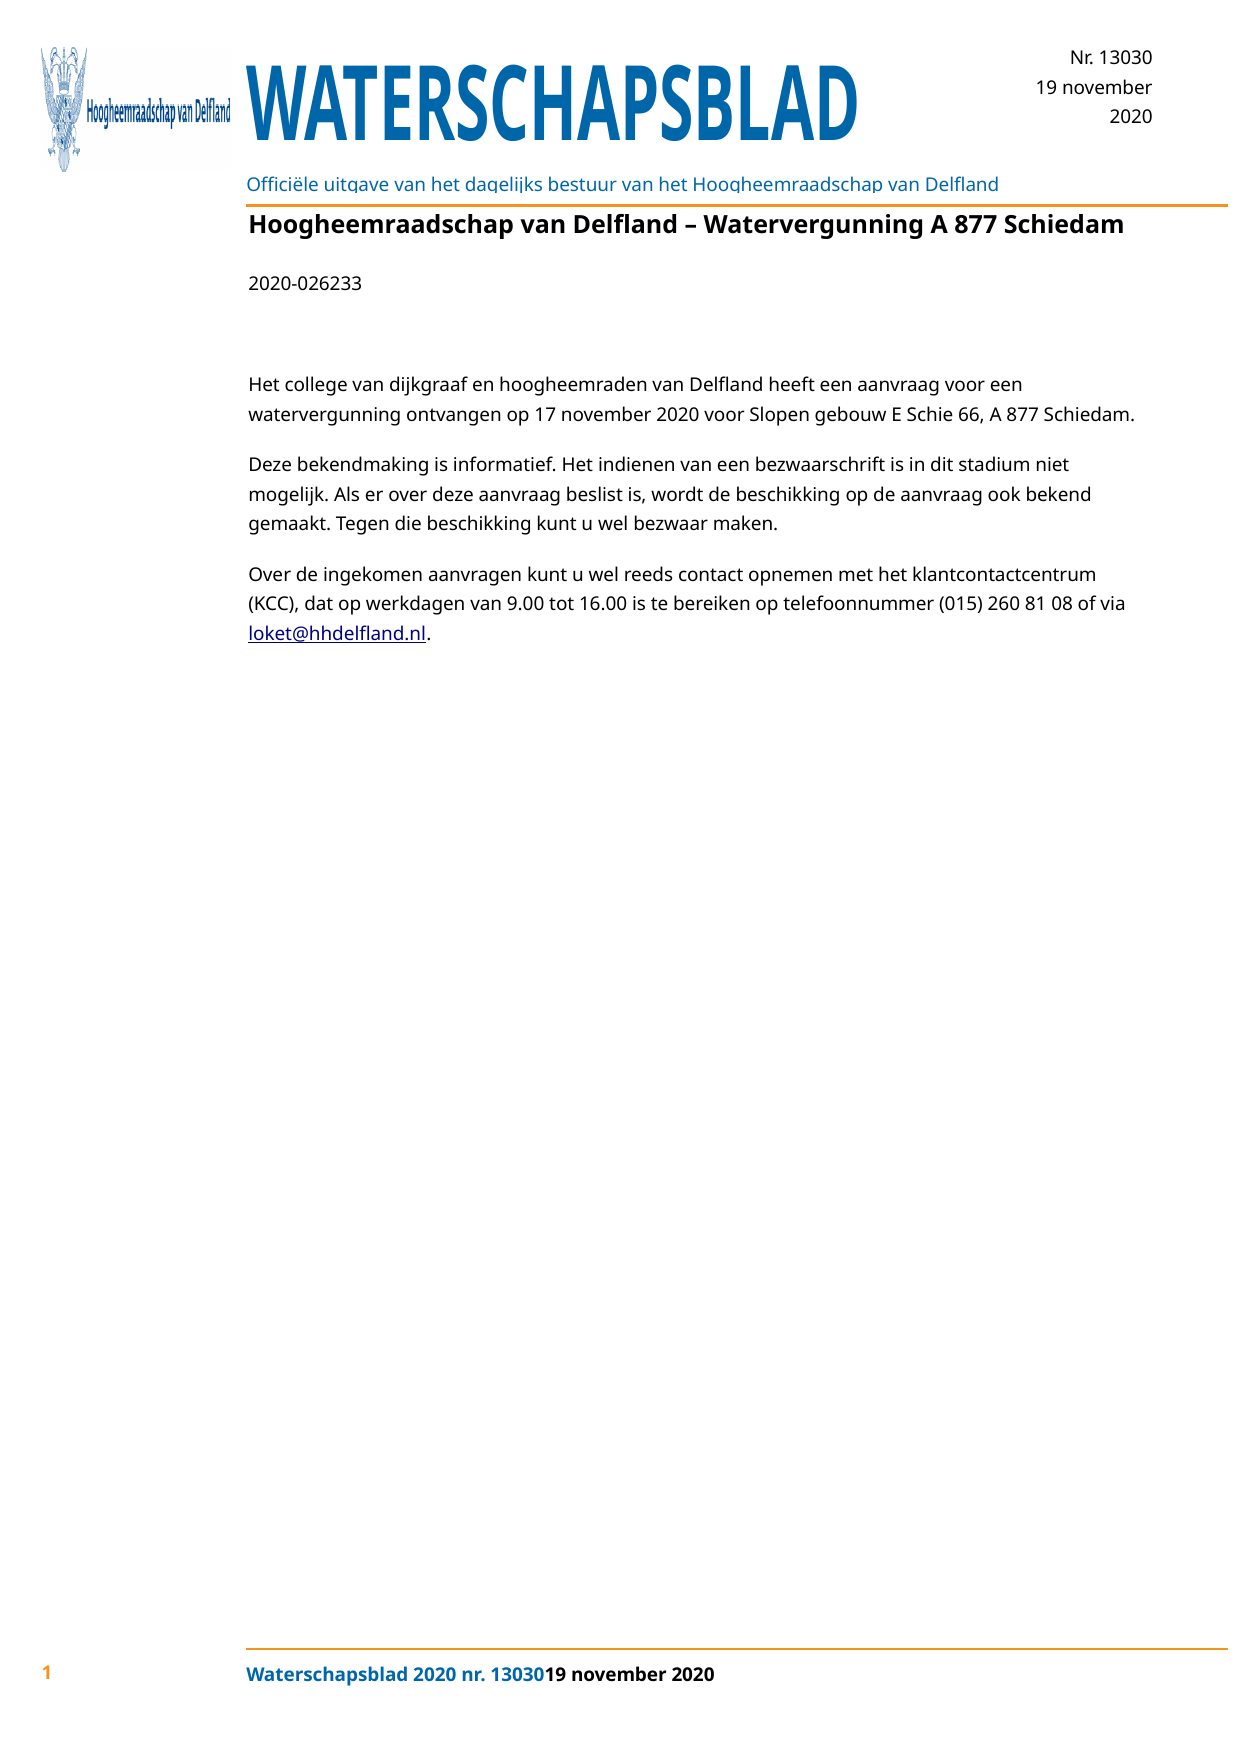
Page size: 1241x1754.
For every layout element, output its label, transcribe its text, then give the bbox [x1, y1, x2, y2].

text Deze bekendmaking is informatief. Het indienen van een bezwaarschrift is in dit stadium niet mogelijk. Als er over deze aanvraag beslist is, wordt de beschikking op de aanvraag ook bekend gemaakt. Tegen die beschikking kunt u wel bezwaar maken. [248, 451, 1152, 536]
picture [41, 47, 231, 172]
text Over de ingekomen aanvragen kunt u wel reeds contact opnemen met het klantcontactcentrum (KCC), dat op werkdagen van 9.00 tot 16.00 is te bereiken op telefoonnummer (015) 260 81 08 of via loket@hhdelfland.nl. [248, 561, 1152, 646]
text Het college van dijkgraaf en hoogheemraden van Delfland heeft een aanvraag voor een watervergunning ontvangen op 17 november 2020 voor Slopen gebouw E Schie 66, A 877 Schiedam. [248, 371, 1152, 426]
text Hoogheemraadschap van Delfland – Watervergunning A 877 Schiedam [248, 207, 1152, 241]
text 2020-026233 [248, 270, 1152, 296]
